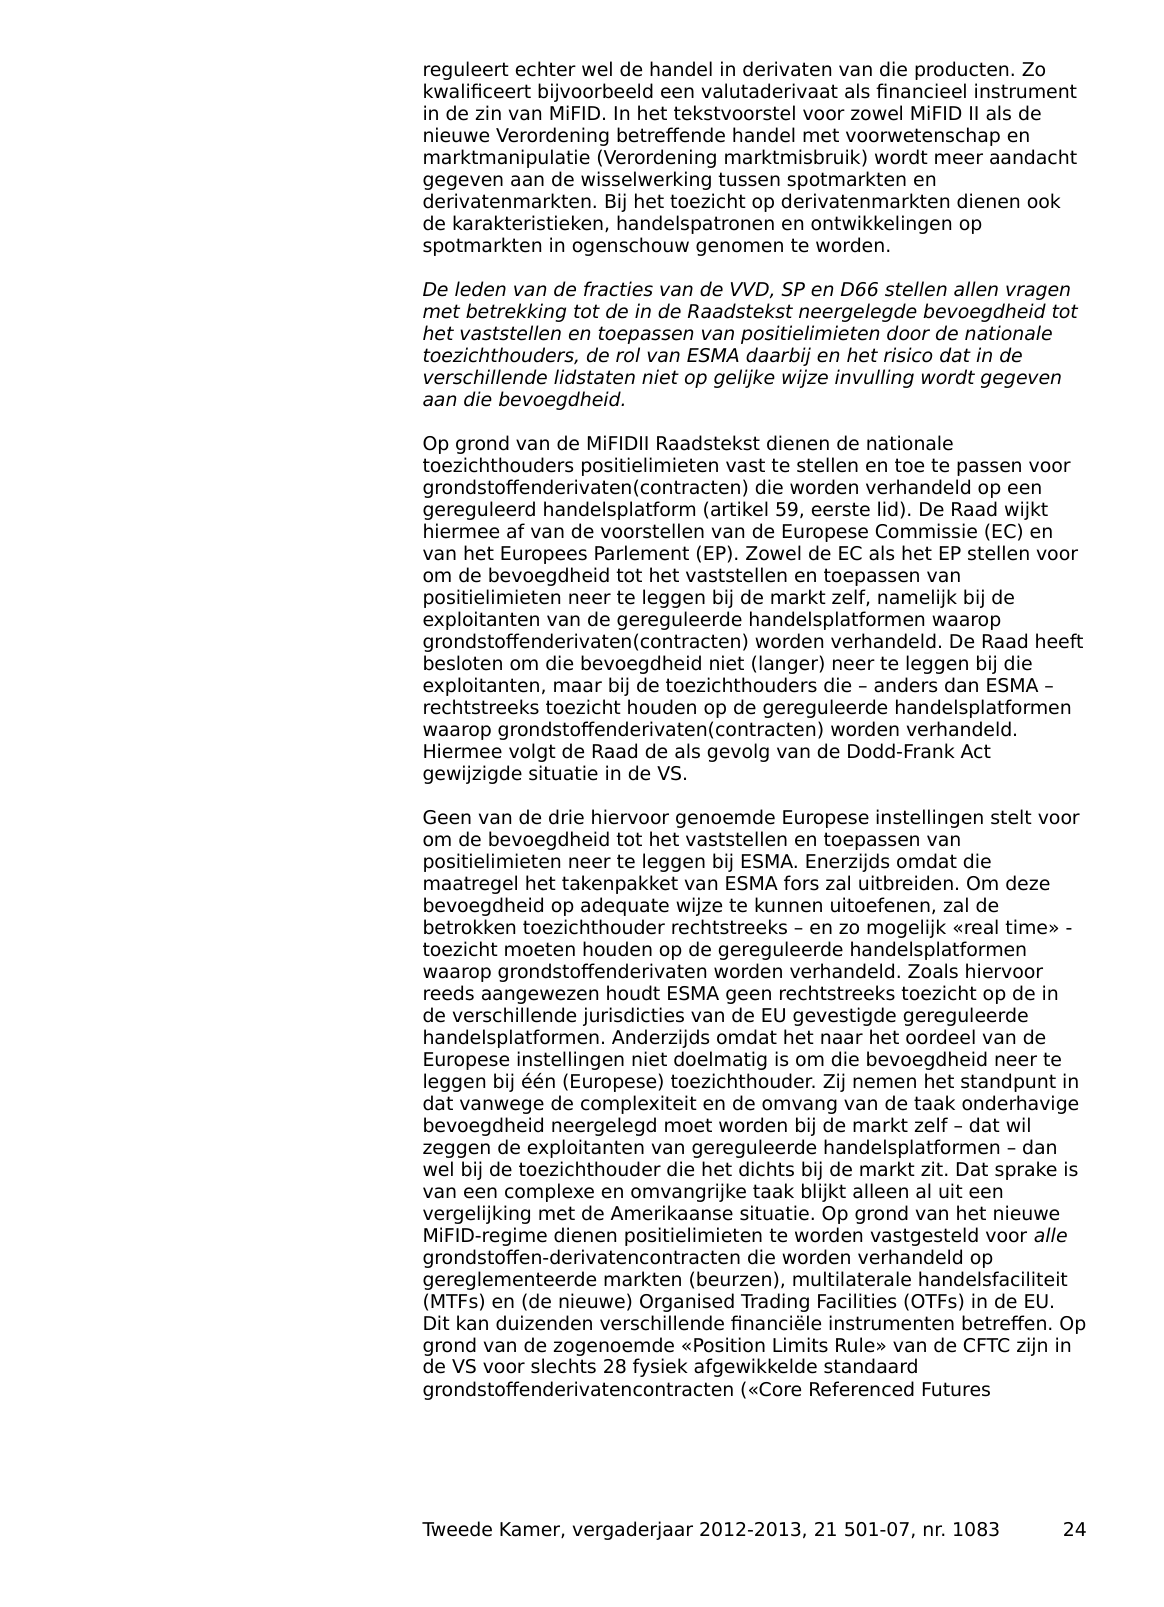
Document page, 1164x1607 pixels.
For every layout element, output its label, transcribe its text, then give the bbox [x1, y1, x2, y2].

text reguleert echter wel de handel in derivaten van die producten. Zo kwalificeert bijvoorbeeld een valutaderivaat als financieel instrument in de zin van MiFID. In het tekstvoorstel voor zowel MiFID II als de nieuwe Verordening betreffende handel met voorwetenschap en marktmanipulatie (Verordening marktmisbruik) wordt meer aandacht gegeven aan de wisselwerking tussen spotmarkten en derivatenmarkten. Bij het toezicht op derivatenmarkten dienen ook de karakteristieken, handelspatronen en ontwikkelingen op spotmarkten in ogenschouw genomen te worden. [422, 59, 1087, 257]
text De leden van de fracties van de VVD, SP en D66 stellen allen vragen met betrekking tot de in de Raadstekst neergelegde bevoegdheid tot het vaststellen en toepassen van positielimieten door de nationale toezichthouders, de rol van ESMA daarbij en het risico dat in de verschillende lidstaten niet op gelijke wijze invulling wordt gegeven aan die bevoegdheid. [422, 279, 1087, 411]
text Op grond van de MiFIDII Raadstekst dienen de nationale toezichthouders positielimieten vast te stellen en toe te passen voor grondstoffenderivaten(contracten) die worden verhandeld op een gereguleerd handelsplatform (artikel 59, eerste lid). De Raad wijkt hiermee af van de voorstellen van de Europese Commissie (EC) en van het Europees Parlement (EP). Zowel de EC als het EP stellen voor om de bevoegdheid tot het vaststellen en toepassen van positielimieten neer te leggen bij de markt zelf, namelijk bij de exploitanten van de gereguleerde handelsplatformen waarop grondstoffenderivaten(contracten) worden verhandeld. De Raad heeft besloten om die bevoegdheid niet (langer) neer te leggen bij die exploitanten, maar bij de toezichthouders die – anders dan ESMA – rechtstreeks toezicht houden op de gereguleerde handelsplatformen waarop grondstoffenderivaten(contracten) worden verhandeld. Hiermee volgt de Raad de als gevolg van de Dodd-Frank Act gewijzigde situatie in de VS. [422, 433, 1087, 785]
text Geen van de drie hiervoor genoemde Europese instellingen stelt voor om de bevoegdheid tot het vaststellen en toepassen van positielimieten neer te leggen bij ESMA. Enerzijds omdat die maatregel het takenpakket van ESMA fors zal uitbreiden. Om deze bevoegdheid op adequate wijze te kunnen uitoefenen, zal de betrokken toezichthouder rechtstreeks – en zo mogelijk «real time» -toezicht moeten houden op de gereguleerde handelsplatformen waarop grondstoffenderivaten worden verhandeld. Zoals hiervoor reeds aangewezen houdt ESMA geen rechtstreeks toezicht op de in de verschillende jurisdicties van de EU gevestigde gereguleerde handelsplatformen. Anderzijds omdat het naar het oordeel van de Europese instellingen niet doelmatig is om die bevoegdheid neer te leggen bij één (Europese) toezichthouder. Zij nemen het standpunt in dat vanwege de complexiteit en de omvang van de taak onderhavige bevoegdheid neergelegd moet worden bij de markt zelf – dat wil zeggen de exploitanten van gereguleerde handelsplatformen – dan wel bij de toezichthouder die het dichts bij de markt zit. Dat sprake is van een complexe en omvangrijke taak blijkt alleen al uit een vergelijking met de Amerikaanse situatie. Op grond van het nieuwe MiFID-regime dienen positielimieten te worden vastgesteld voor alle grondstoffen-derivatencontracten die worden verhandeld op gereglementeerde markten (beurzen), multilaterale handelsfaciliteit (MTFs) en (de nieuwe) Organised Trading Facilities (OTFs) in de EU. Dit kan duizenden verschillende financiële instrumenten betreffen. Op grond van de zogenoemde «Position Limits Rule» van de CFTC zijn in de VS voor slechts 28 fysiek afgewikkelde standaard grondstoffenderivatencontracten («Core Referenced Futures [422, 807, 1087, 1400]
